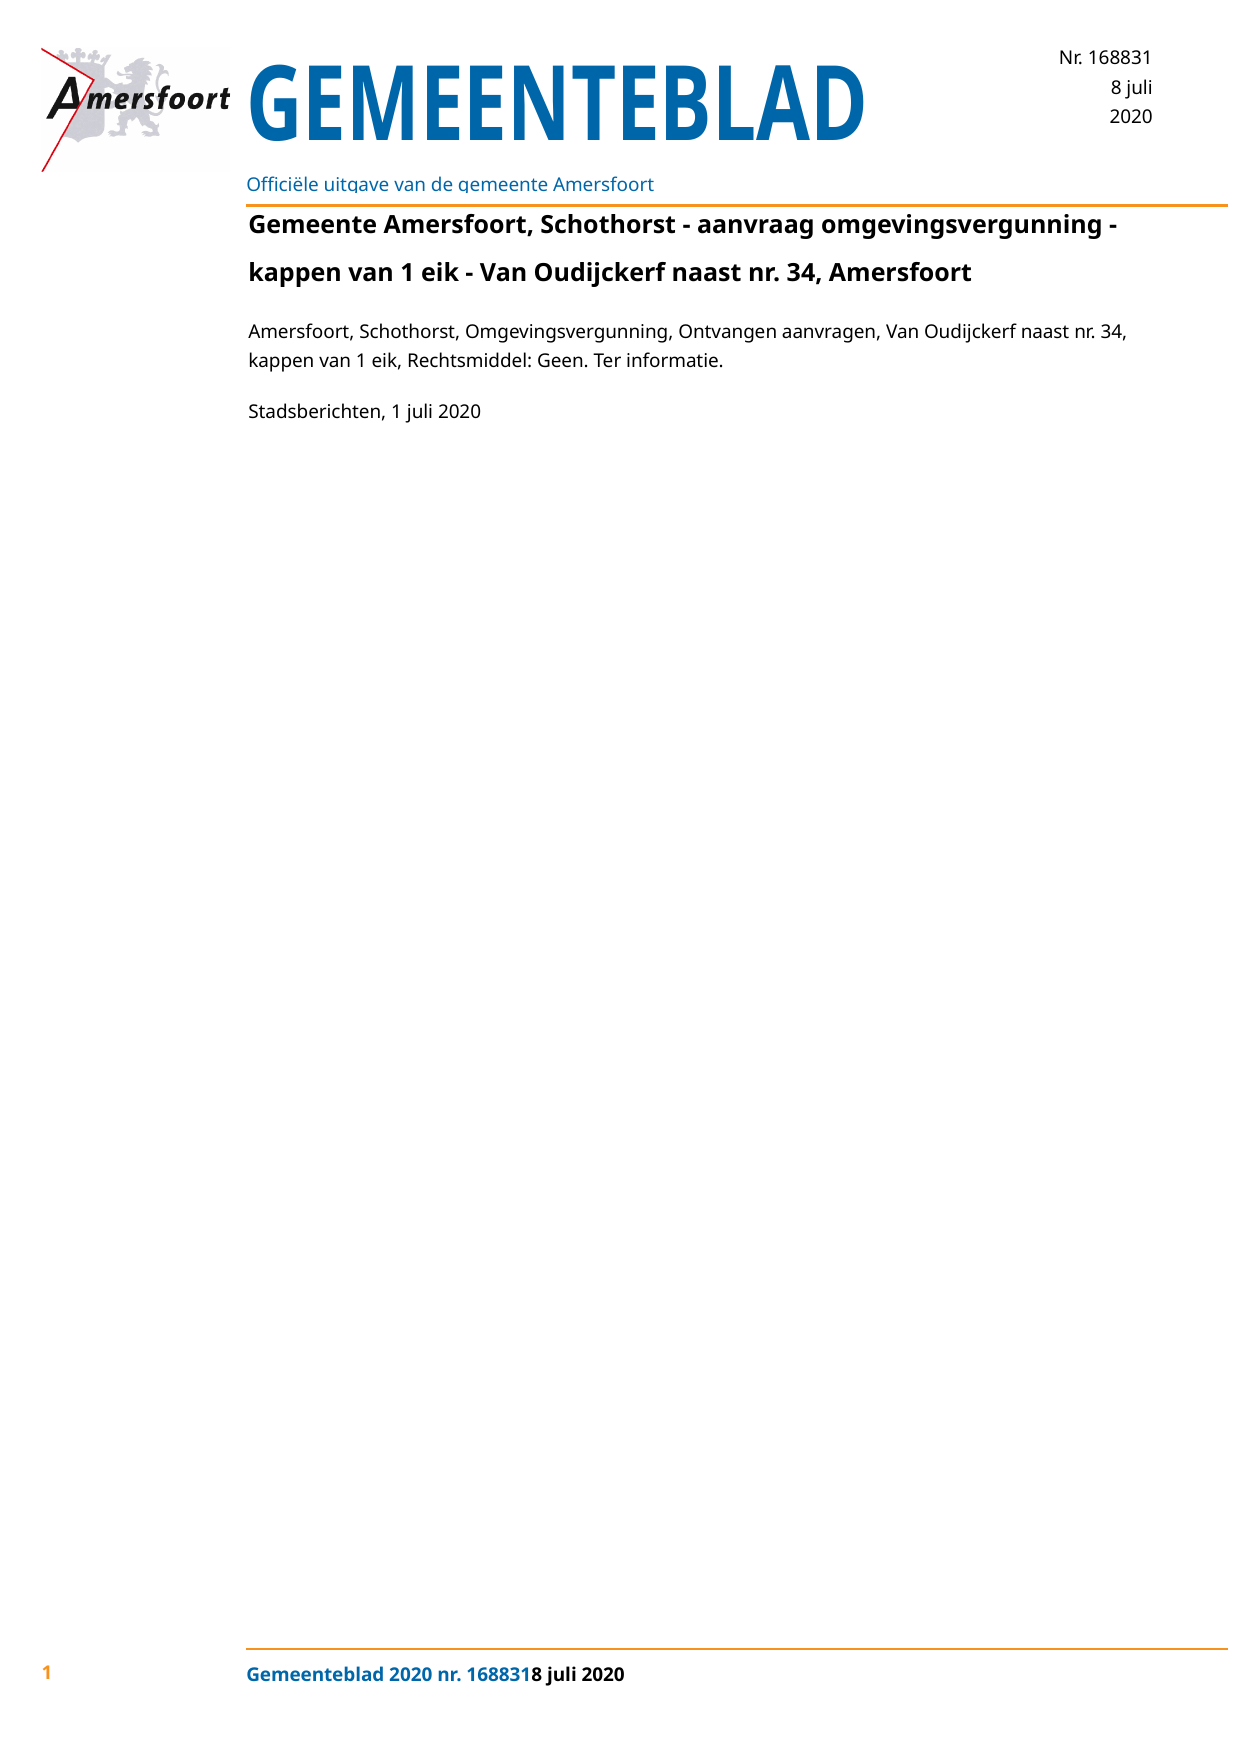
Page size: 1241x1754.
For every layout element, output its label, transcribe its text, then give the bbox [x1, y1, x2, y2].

text Stadsberichten, 1 juli 2020 [248, 398, 1152, 424]
picture [41, 47, 231, 172]
text Gemeente Amersfoort, Schothorst - aanvraag omgevingsvergunning - kappen van 1 eik - Van Oudijckerf naast nr. 34, Amersfoort [248, 207, 1152, 288]
text Amersfoort, Schothorst, Omgevingsvergunning, Ontvangen aanvragen, Van Oudijckerf naast nr. 34, kappen van 1 eik, Rechtsmiddel: Geen. Ter informatie. [248, 318, 1152, 373]
